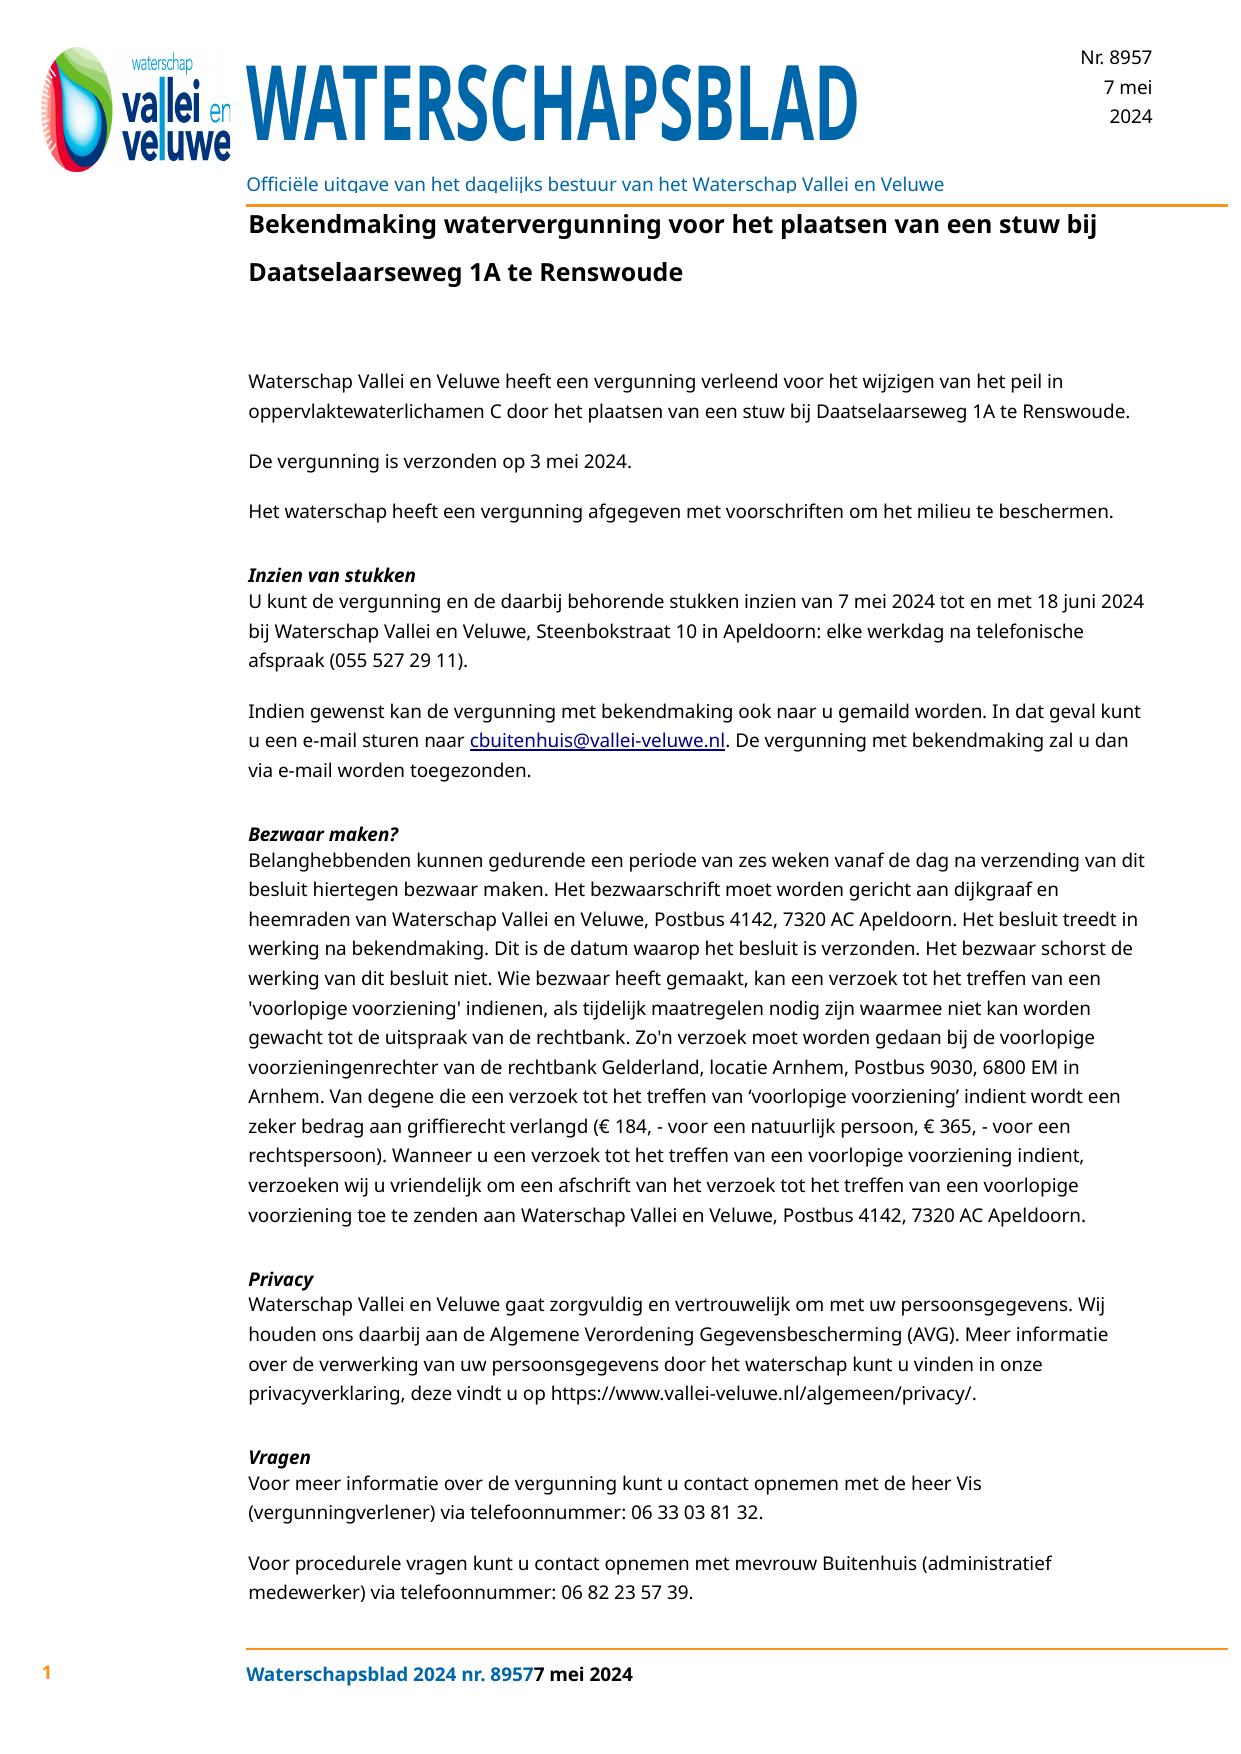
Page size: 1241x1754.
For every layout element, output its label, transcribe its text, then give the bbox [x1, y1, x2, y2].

text U kunt de vergunning en de daarbij behorende stukken inzien van 7 mei 2024 tot en met 18 juni 2024 bij Waterschap Vallei en Veluwe, Steenbokstraat 10 in Apeldoorn: elke werkdag na telefonische afspraak (055 527 29 11). [248, 588, 1152, 673]
text Indien gewenst kan de vergunning met bekendmaking ook naar u gemaild worden. In dat geval kunt u een e-mail sturen naar cbuitenhuis@vallei-veluwe.nl. De vergunning met bekendmaking zal u dan via e-mail worden toegezonden. [248, 698, 1152, 783]
text Voor meer informatie over de vergunning kunt u contact opnemen met de heer Vis (vergunningverlener) via telefoonnummer: 06 33 03 81 32. [248, 1470, 1152, 1525]
text Belanghebbenden kunnen gedurende een periode van zes weken vanaf de dag na verzending van dit besluit hiertegen bezwaar maken. Het bezwaarschrift moet worden gericht aan dijkgraaf en heemraden van Waterschap Vallei en Veluwe, Postbus 4142, 7320 AC Apeldoorn. Het besluit treedt in werking na bekendmaking. Dit is de datum waarop het besluit is verzonden. Het bezwaar schorst de werking van dit besluit niet. Wie bezwaar heeft gemaakt, kan een verzoek tot het treffen van een 'voorlopige voorziening' indienen, als tijdelijk maatregelen nodig zijn waarmee niet kan worden gewacht tot de uitspraak van de rechtbank. Zo'n verzoek moet worden gedaan bij de voorlopige voorzieningenrechter van de rechtbank Gelderland, locatie Arnhem, Postbus 9030, 6800 EM in Arnhem. Van degene die een verzoek tot het treffen van ‘voorlopige voorziening’ indient wordt een zeker bedrag aan griffierecht verlangd (€ 184, - voor een natuurlijk persoon, € 365, - voor een rechtspersoon). Wanneer u een verzoek tot het treffen van een voorlopige voorziening indient, verzoeken wij u vriendelijk om een afschrift van het verzoek tot het treffen van een voorlopige voorziening toe te zenden aan Waterschap Vallei en Veluwe, Postbus 4142, 7320 AC Apeldoorn. [248, 847, 1152, 1228]
text Het waterschap heeft een vergunning afgegeven met voorschriften om het milieu te beschermen. [248, 499, 1152, 524]
text Inzien van stukken [248, 563, 1152, 588]
text De vergunning is verzonden op 3 mei 2024. [248, 448, 1152, 474]
text Bezwaar maken? [248, 821, 1152, 847]
text Voor procedurele vragen kunt u contact opnemen met mevrouw Buitenhuis (administratief medewerker) via telefoonnummer: 06 82 23 57 39. [248, 1550, 1152, 1605]
text Waterschap Vallei en Veluwe heeft een vergunning verleend voor het wijzigen van het peil in oppervlaktewaterlichamen C door het plaatsen van een stuw bij Daatselaarseweg 1A te Renswoude. [248, 368, 1152, 424]
text Privacy [248, 1266, 1152, 1292]
text Waterschap Vallei en Veluwe gaat zorgvuldig en vertrouwelijk om met uw persoonsgegevens. Wij houden ons daarbij aan de Algemene Verordening Gegevensbescherming (AVG). Meer informatie over de verwerking van uw persoonsgegevens door het waterschap kunt u vinden in onze privacyverklaring, deze vindt u op https://www.vallei-veluwe.nl/algemeen/privacy/. [248, 1292, 1152, 1406]
picture [41, 47, 231, 172]
text Bekendmaking watervergunning voor het plaatsen van een stuw bij Daatselaarseweg 1A te Renswoude [248, 207, 1152, 288]
text Vragen [248, 1444, 1152, 1470]
